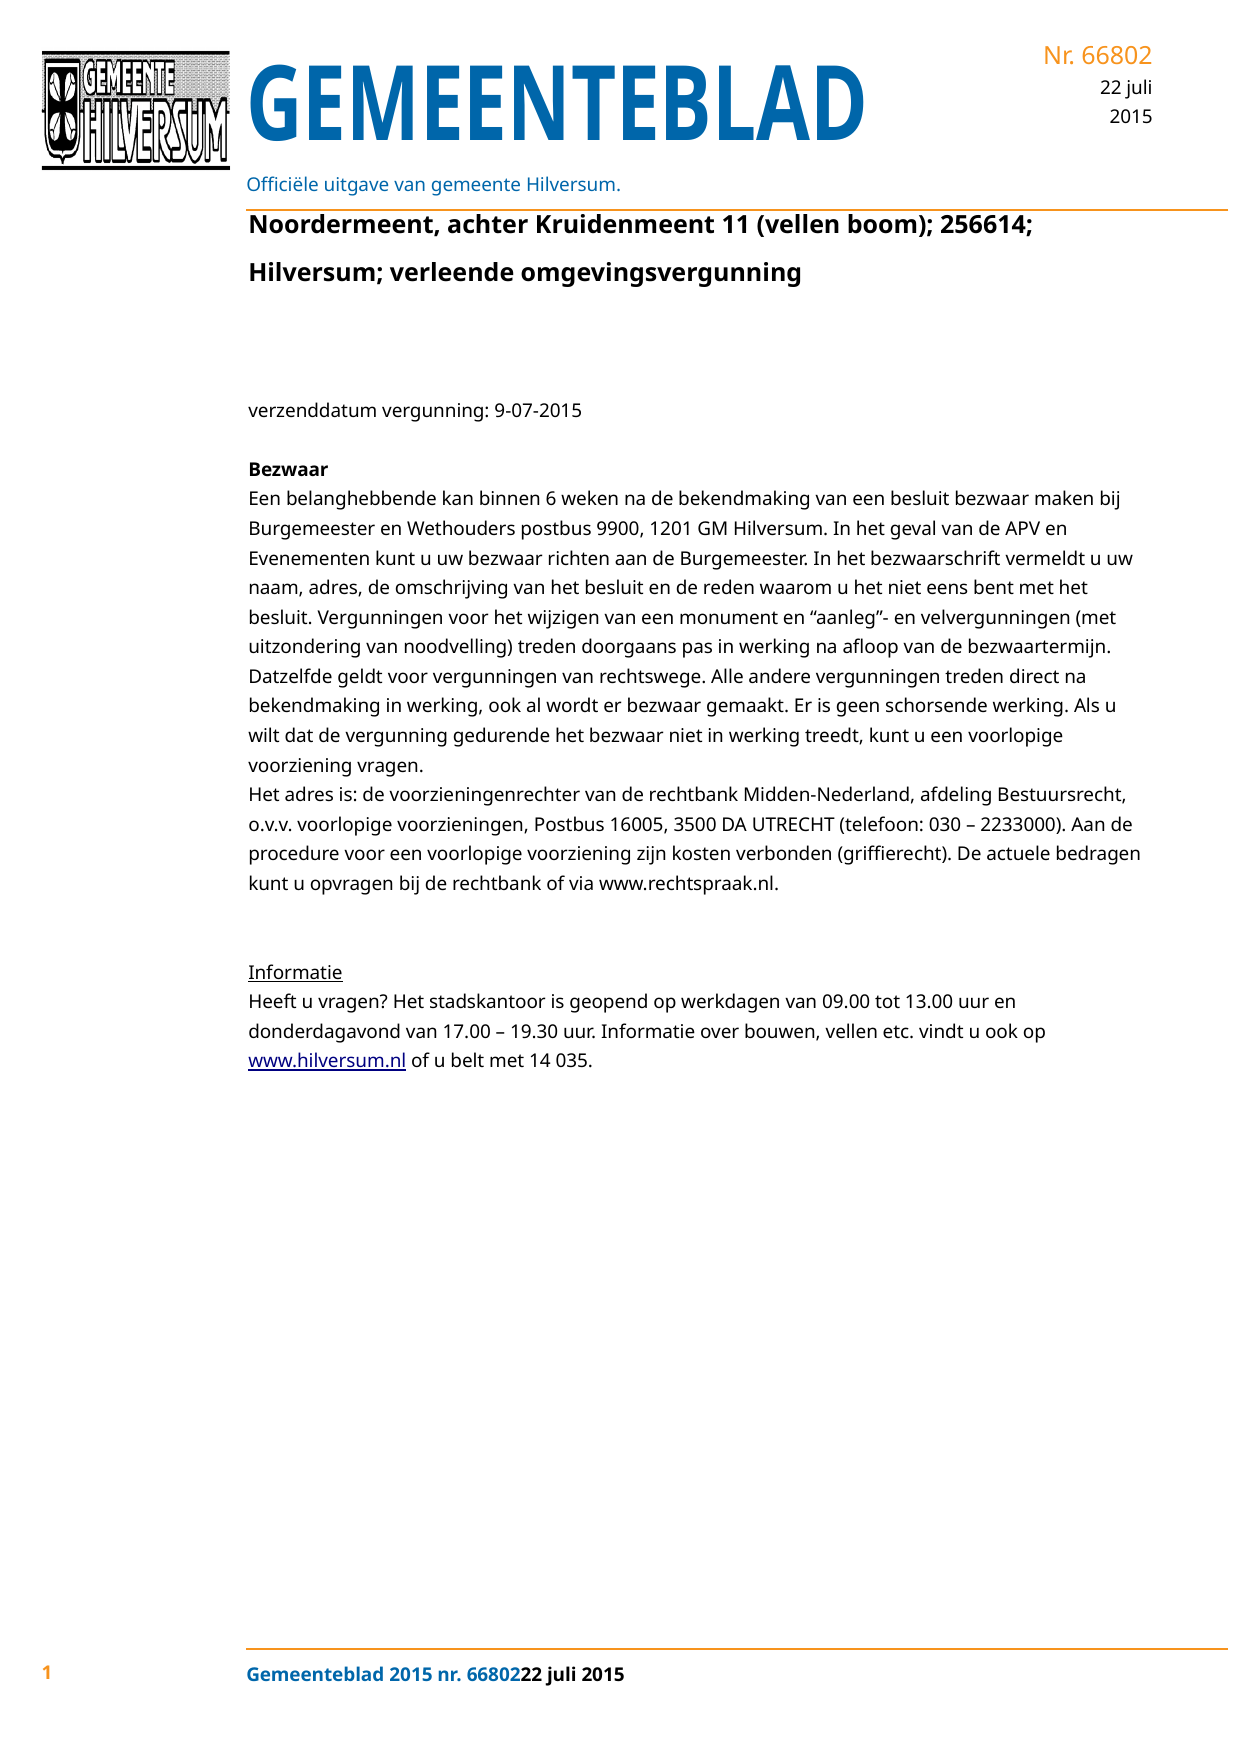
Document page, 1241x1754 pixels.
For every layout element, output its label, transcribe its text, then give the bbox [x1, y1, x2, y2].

text Bezwaar [248, 456, 1152, 482]
text Heeft u vragen? Het stadskantoor is geopend op werkdagen van 09.00 tot 13.00 uur en donderdagavond van 17.00 – 19.30 uur. Informatie over bouwen, vellen etc. vindt u ook op www.hilversum.nl of u belt met 14 035. [248, 988, 1152, 1073]
text verzenddatum vergunning: 9-07-2015 [248, 397, 1152, 422]
text Het adres is: de voorzieningenrechter van de rechtbank Midden-Nederland, afdeling Bestuursrecht, o.v.v. voorlopige voorzieningen, Postbus 16005, 3500 DA UTRECHT (telefoon: 030 – 2233000). Aan de procedure voor een voorlopige voorziening zijn kosten verbonden (griffierecht). De actuele bedragen kunt u opvragen bij de rechtbank of via www.rechtspraak.nl. [248, 781, 1152, 896]
text Informatie [248, 959, 1152, 984]
text Een belanghebbende kan binnen 6 weken na de bekendmaking van een besluit bezwaar maken bij Burgemeester en Wethouders postbus 9900, 1201 GM Hilversum. In het geval van de APV en Evenementen kunt u uw bezwaar richten aan de Burgemeester. In het bezwaarschrift vermeldt u uw naam, adres, de omschrijving van het besluit en de reden waarom u het niet eens bent met het besluit. Vergunningen voor het wijzigen van een monument en “aanleg”- en velvergunningen (met uitzondering van noodvelling) treden doorgaans pas in werking na afloop van de bezwaartermijn. Datzelfde geldt voor vergunningen van rechtswege. Alle andere vergunningen treden direct na bekendmaking in werking, ook al wordt er bezwaar gemaakt. Er is geen schorsende werking. Als u wilt dat de vergunning gedurende het bezwaar niet in werking treedt, kunt u een voorlopige voorziening vragen. [248, 486, 1152, 777]
picture [41, 47, 231, 172]
text Noordermeent, achter Kruidenmeent 11 (vellen boom); 256614; Hilversum; verleende omgevingsvergunning [248, 211, 1152, 288]
